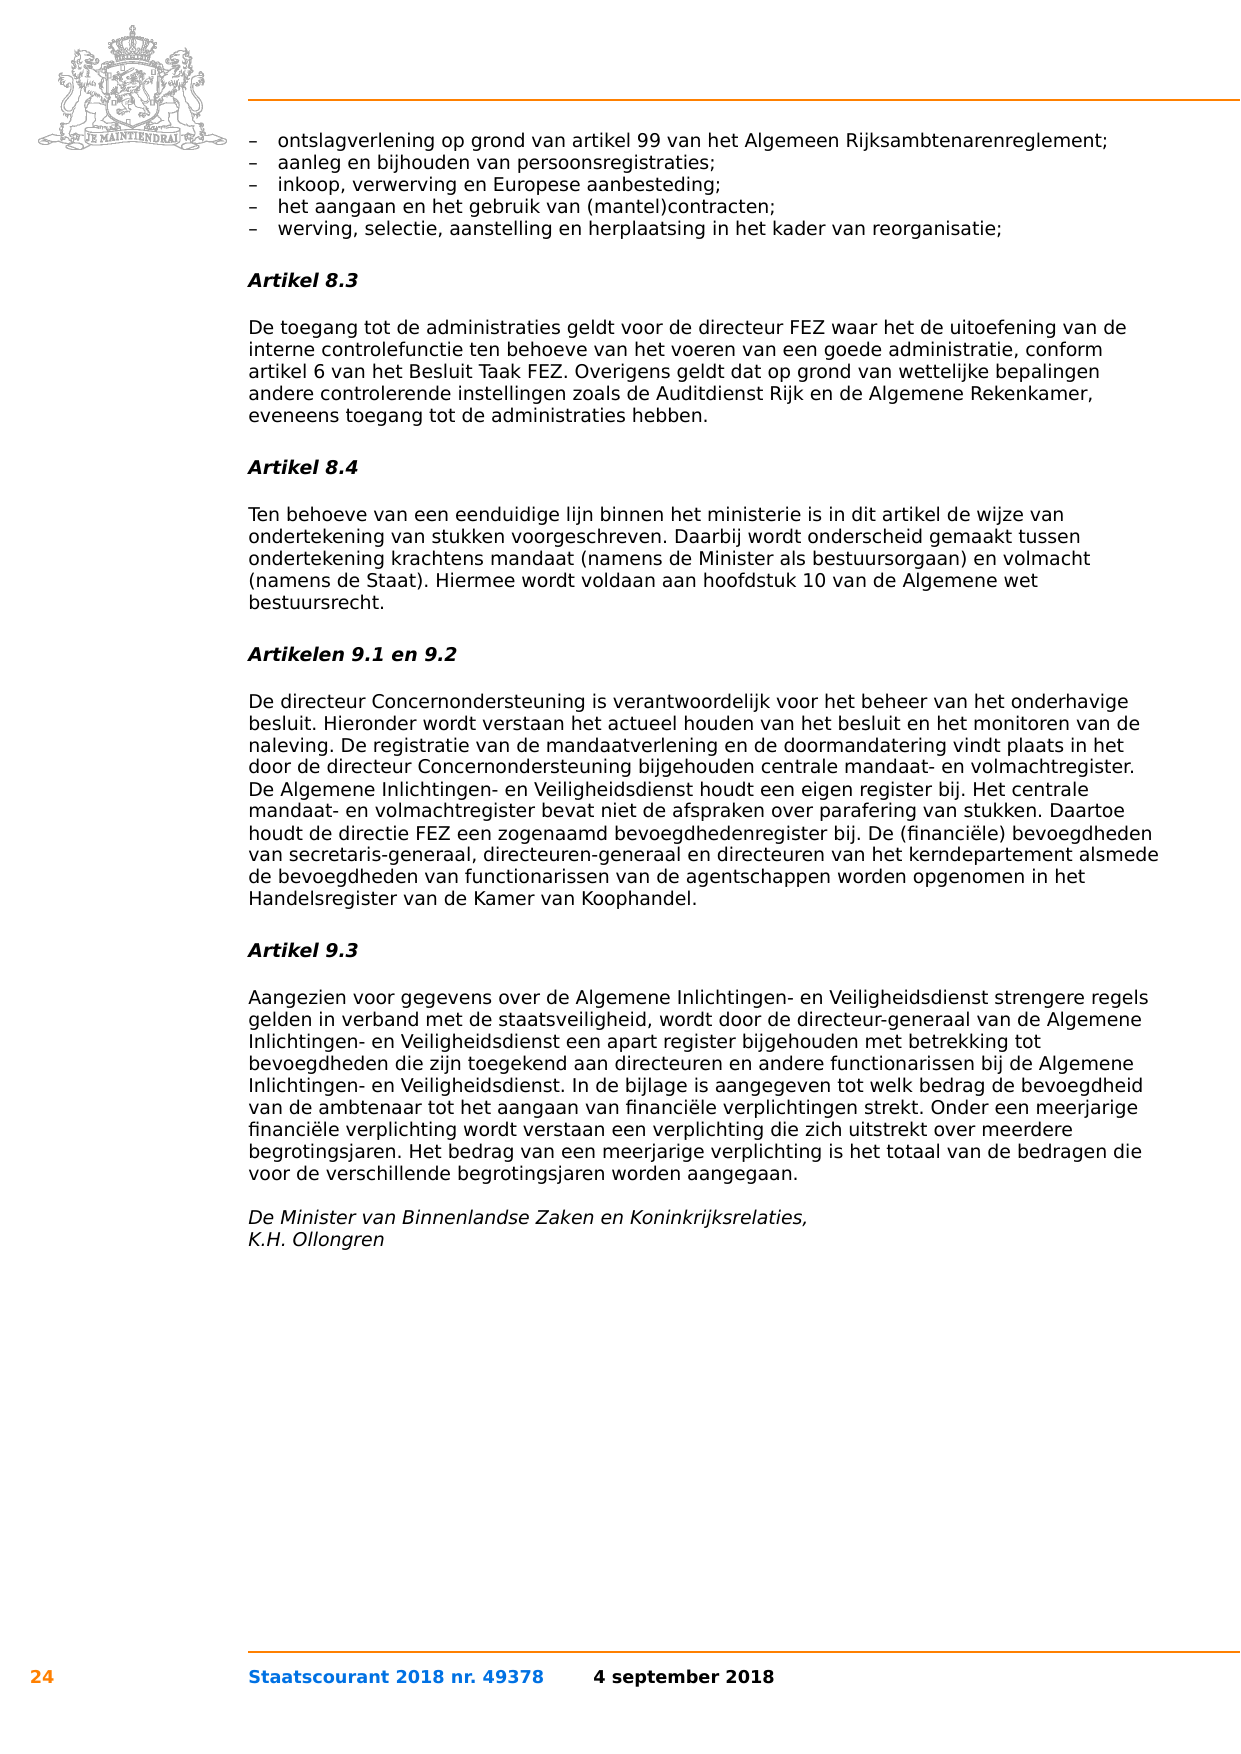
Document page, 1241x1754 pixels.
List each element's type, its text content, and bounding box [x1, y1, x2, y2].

text – het aangaan en het gebruik van (mantel)contracten; [248, 196, 1163, 218]
text De directeur Concernondersteuning is verantwoordelijk voor het beheer van het onderhavige besluit. Hieronder wordt verstaan het actueel houden van het besluit en het monitoren van de naleving. De registratie van de mandaatverlening en de doormandatering vindt plaats in het door de directeur Concernondersteuning bijgehouden centrale mandaat- en volmachtregister. De Algemene Inlichtingen- en Veiligheidsdienst houdt een eigen register bij. Het centrale mandaat- en volmachtregister bevat niet de afspraken over parafering van stukken. Daartoe houdt de directie FEZ een zogenaamd bevoegdhedenregister bij. De (financiële) bevoegdheden van secretaris-generaal, directeuren-generaal en directeuren van het kerndepartement alsmede de bevoegdheden van functionarissen van de agentschappen worden opgenomen in het Handelsregister van de Kamer van Koophandel. [248, 691, 1163, 910]
text Ten behoeve van een eenduidige lijn binnen het ministerie is in dit artikel de wijze van ondertekening van stukken voorgeschreven. Daarbij wordt onderscheid gemaakt tussen ondertekening krachtens mandaat (namens de Minister als bestuursorgaan) en volmacht (namens de Staat). Hiermee wordt voldaan aan hoofdstuk 10 van de Algemene wet bestuursrecht. [248, 504, 1163, 613]
subtitle Artikel 8.4 [248, 457, 1163, 479]
text – inkoop, verwerving en Europese aanbesteding; [248, 174, 1163, 196]
subtitle Artikelen 9.1 en 9.2 [248, 643, 1163, 666]
subtitle Artikel 9.3 [248, 940, 1163, 962]
text – aanleg en bijhouden van persoonsregistraties; [248, 152, 1163, 174]
text De toegang tot de administraties geldt voor de directeur FEZ waar het de uitoefening van de interne controlefunctie ten behoeve van het voeren van een goede administratie, conform artikel 6 van het Besluit Taak FEZ. Overigens geldt dat op grond van wettelijke bepalingen andere controlerende instellingen zoals de Auditdienst Rijk en de Algemene Rekenkamer, eveneens toegang tot de administraties hebben. [248, 317, 1163, 427]
text Aangezien voor gegevens over de Algemene Inlichtingen- en Veiligheidsdienst strengere regels gelden in verband met de staatsveiligheid, wordt door de directeur-generaal van de Algemene Inlichtingen- en Veiligheidsdienst een apart register bijgehouden met betrekking tot bevoegdheden die zijn toegekend aan directeuren en andere functionarissen bij de Algemene Inlichtingen- en Veiligheidsdienst. In de bijlage is aangegeven tot welk bedrag de bevoegdheid van de ambtenaar tot het aangaan van financiële verplichtingen strekt. Onder een meerjarige financiële verplichting wordt verstaan een verplichting die zich uitstrekt over meerdere begrotingsjaren. Het bedrag van een meerjarige verplichting is het totaal van de bedragen die voor de verschillende begrotingsjaren worden aangegaan. [248, 987, 1163, 1185]
text – ontslagverlening op grond van artikel 99 van het Algemeen Rijksambtenarenreglement; [248, 130, 1163, 152]
text De Minister van Binnenlandse Zaken en Koninkrijksrelaties, K.H. Ollongren [248, 1207, 1163, 1251]
subtitle Artikel 8.3 [248, 270, 1163, 292]
picture [38, 25, 227, 150]
text – werving, selectie, aanstelling en herplaatsing in het kader van reorganisatie; [248, 218, 1163, 240]
